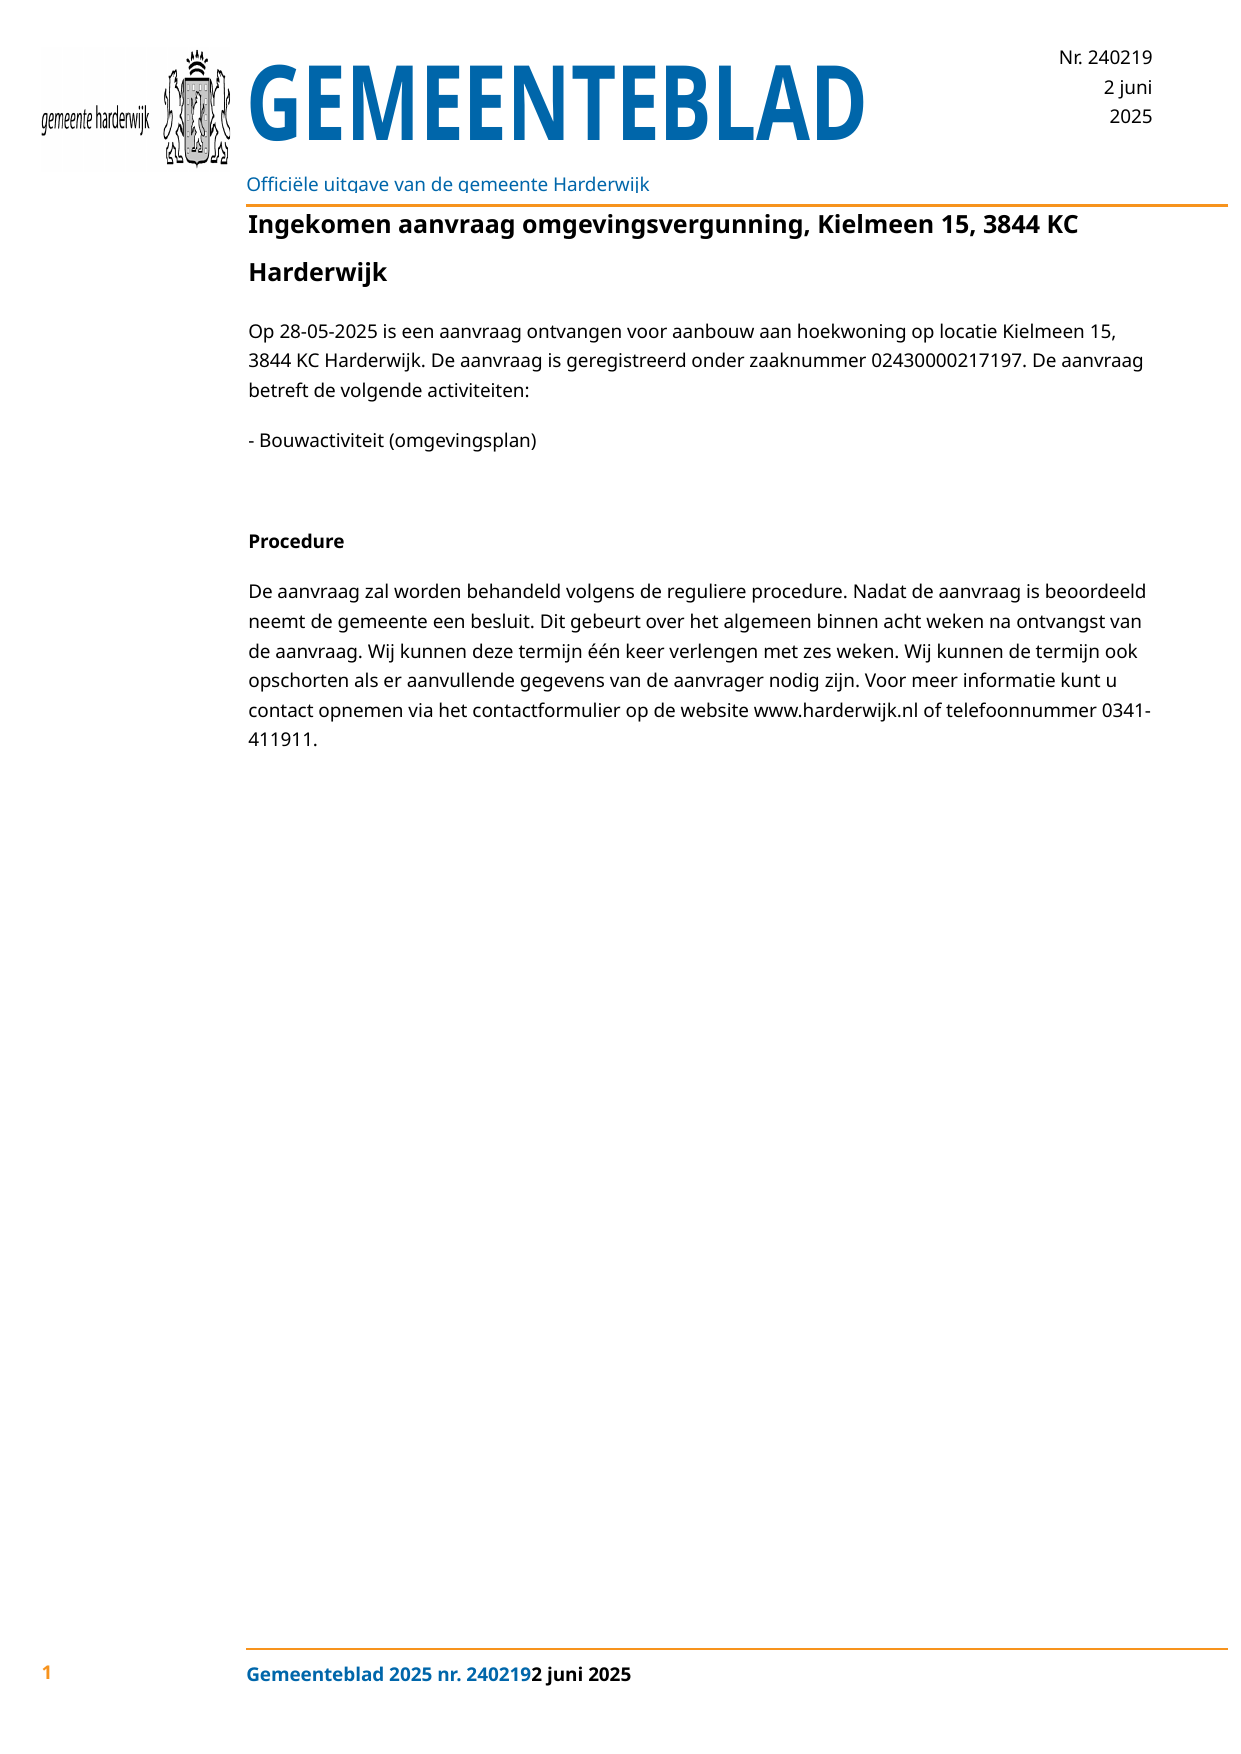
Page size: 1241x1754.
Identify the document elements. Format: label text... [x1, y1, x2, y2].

text Ingekomen aanvraag omgevingsvergunning, Kielmeen 15, 3844 KC Harderwijk [248, 207, 1152, 288]
text Procedure [248, 528, 1152, 554]
text - Bouwactiviteit (omgevingsplan) [248, 427, 1152, 453]
picture [41, 47, 231, 172]
text Op 28-05-2025 is een aanvraag ontvangen voor aanbouw aan hoekwoning op locatie Kielmeen 15, 3844 KC Harderwijk. De aanvraag is geregistreerd onder zaaknummer 02430000217197. De aanvraag betreft de volgende activiteiten: [248, 318, 1152, 403]
text De aanvraag zal worden behandeld volgens de reguliere procedure. Nadat de aanvraag is beoordeeld neemt de gemeente een besluit. Dit gebeurt over het algemeen binnen acht weken na ontvangst van de aanvraag. Wij kunnen deze termijn één keer verlengen met zes weken. Wij kunnen de termijn ook opschorten als er aanvullende gegevens van de aanvrager nodig zijn. Voor meer informatie kunt u contact opnemen via het contactformulier op de website www.harderwijk.nl of telefoonnummer 0341-411911. [248, 579, 1152, 752]
